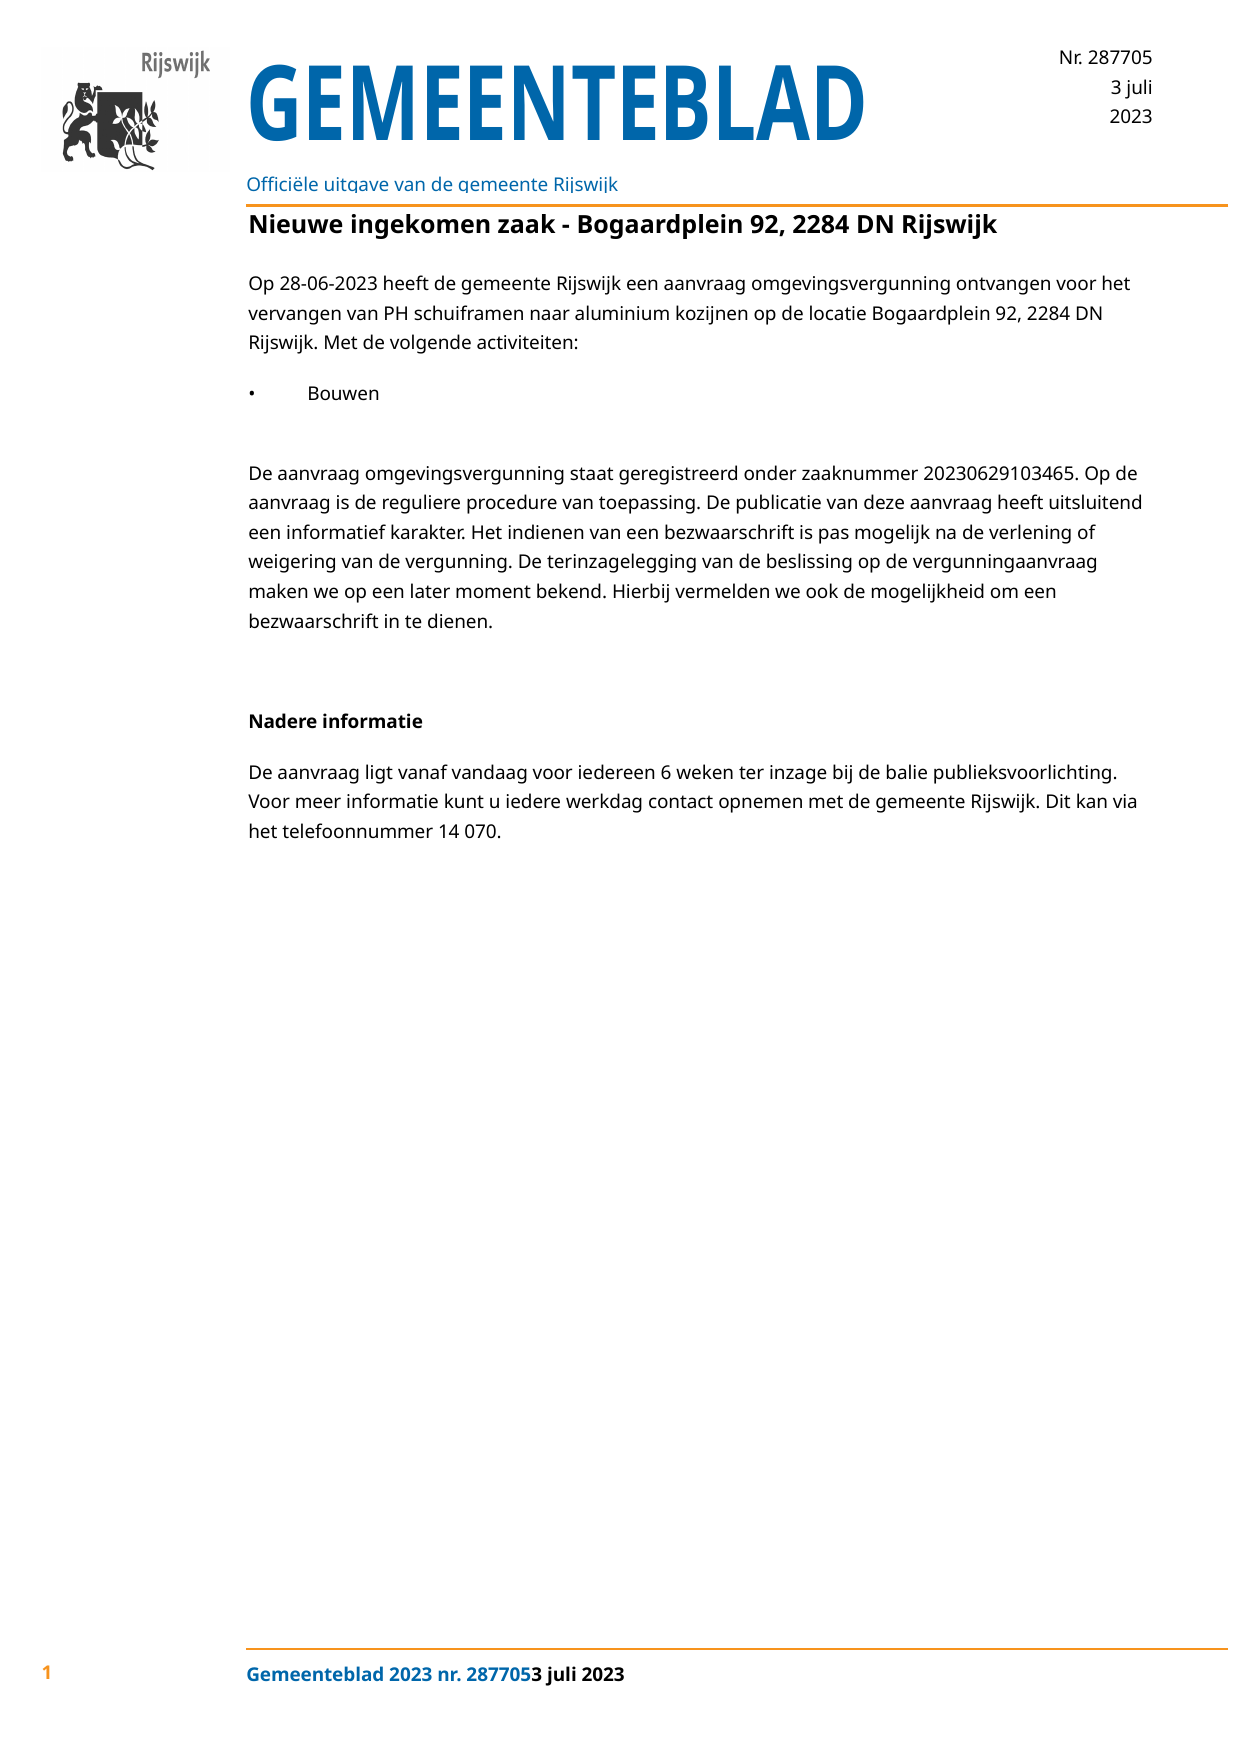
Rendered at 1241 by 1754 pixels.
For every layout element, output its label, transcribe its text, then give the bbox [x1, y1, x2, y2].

text De aanvraag omgevingsvergunning staat geregistreerd onder zaaknummer 20230629103465. Op de aanvraag is de reguliere procedure van toepassing. De publicatie van deze aanvraag heeft uitsluitend een informatief karakter. Het indienen van een bezwaarschrift is pas mogelijk na de verlening of weigering van de vergunning. De terinzagelegging van de beslissing op de vergunningaanvraag maken we op een later moment bekend. Hierbij vermelden we ook de mogelijkheid om een bezwaarschrift in te dienen. [248, 460, 1152, 633]
list Bouwen [248, 380, 1152, 406]
text Nadere informatie [248, 709, 1152, 734]
text Nieuwe ingekomen zaak - Bogaardplein 92, 2284 DN Rijswijk [248, 207, 1152, 241]
picture [41, 47, 231, 172]
text De aanvraag ligt vanaf vandaag voor iedereen 6 weken ter inzage bij de balie publieksvoorlichting. Voor meer informatie kunt u iedere werkdag contact opnemen met de gemeente Rijswijk. Dit kan via het telefoonnummer 14 070. [248, 759, 1152, 844]
text Op 28-06-2023 heeft de gemeente Rijswijk een aanvraag omgevingsvergunning ontvangen voor het vervangen van PH schuiframen naar aluminium kozijnen op de locatie Bogaardplein 92, 2284 DN Rijswijk. Met de volgende activiteiten: [248, 270, 1152, 355]
